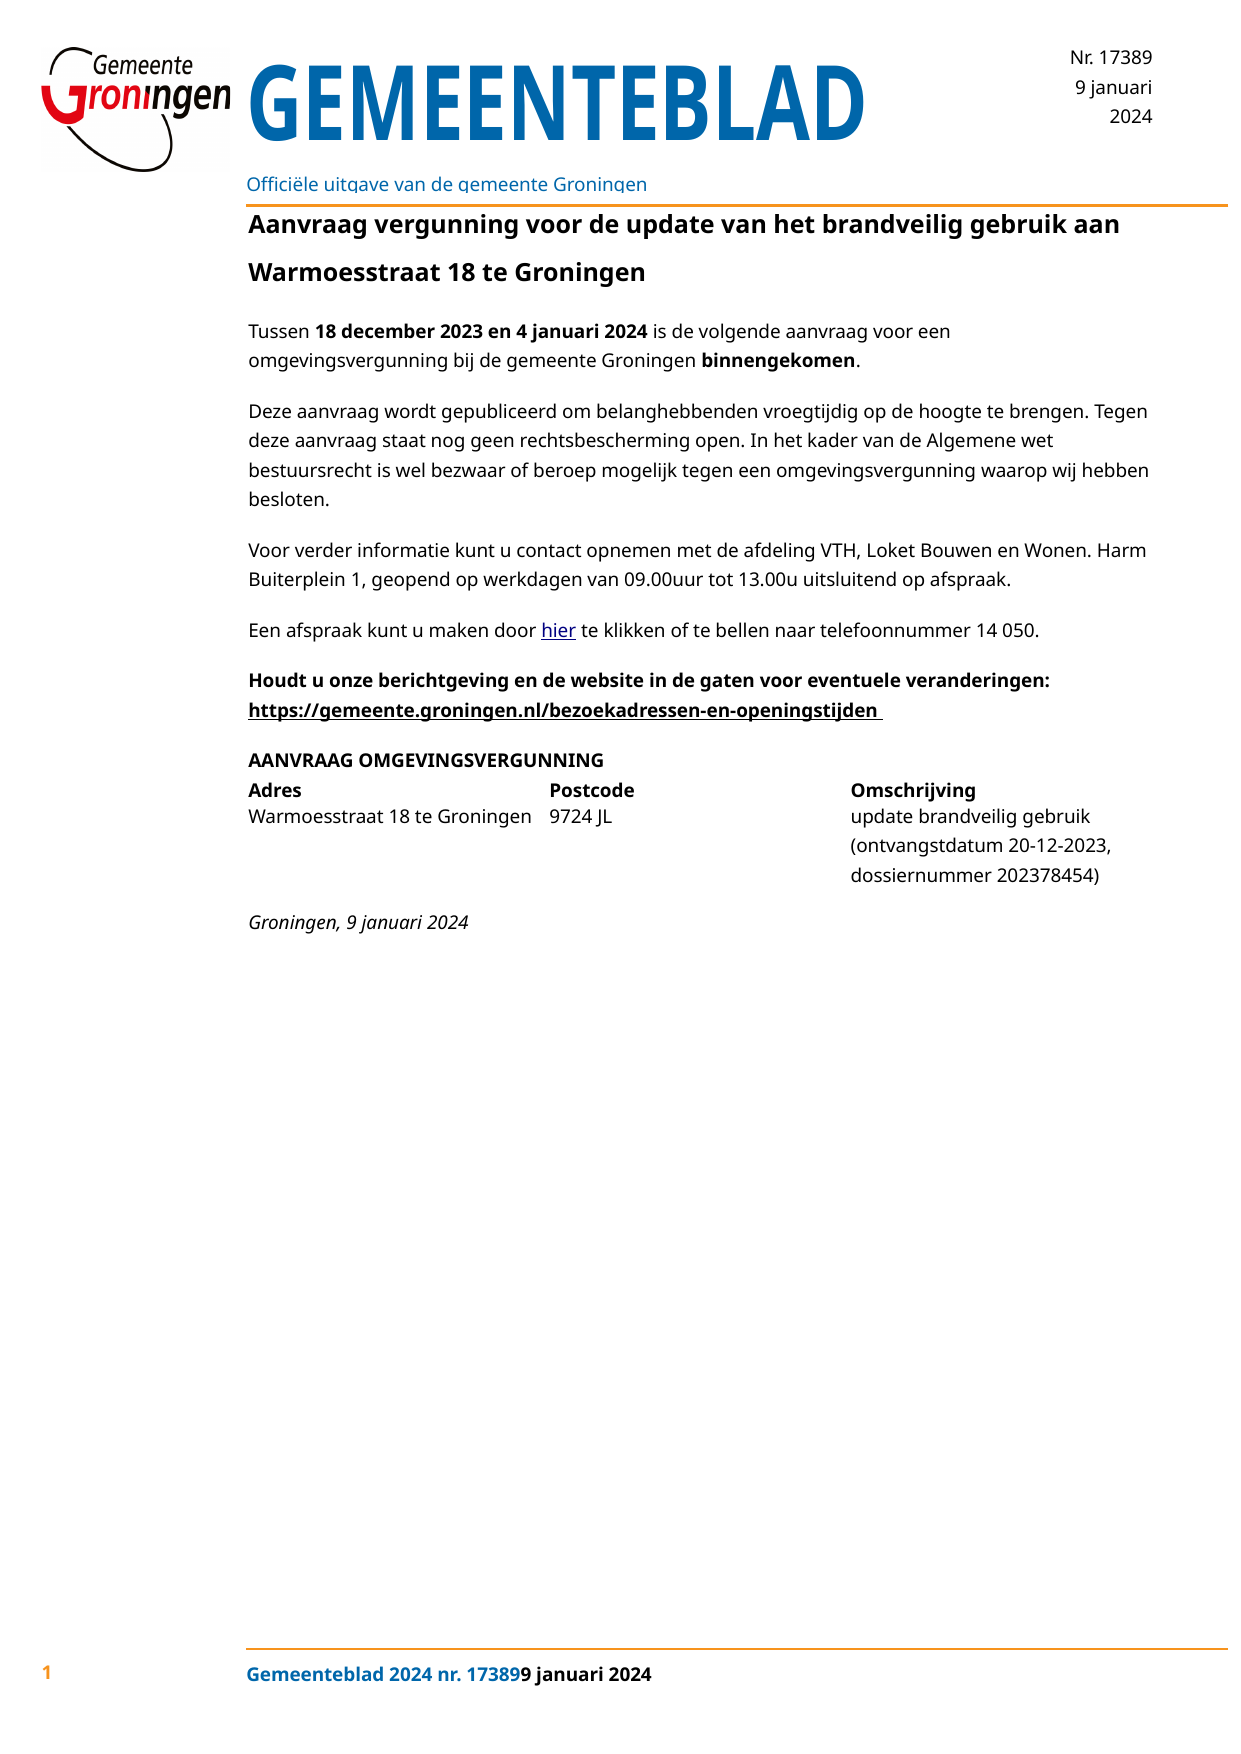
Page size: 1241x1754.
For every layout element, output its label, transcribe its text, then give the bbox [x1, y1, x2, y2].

text Deze aanvraag wordt gepubliceerd om belanghebbenden vroegtijdig op de hoogte te brengen. Tegen deze aanvraag staat nog geen rechtsbescherming open. In het kader van de Algemene wet bestuursrecht is wel bezwaar of beroep mogelijk tegen een omgevingsvergunning waarop wij hebben besloten. [248, 398, 1152, 512]
table_header Omschrijving [850, 777, 1152, 803]
text Houdt u onze berichtgeving en de website in de gaten voor eventuele veranderingen: https://gemeente.groningen.nl/bezoekadressen-en-openingstijden [248, 667, 1152, 723]
text Tussen 18 december 2023 en 4 januari 2024 is de volgende aanvraag voor een omgevingsvergunning bij de gemeente Groningen binnengekomen. [248, 318, 1152, 373]
table_cell 9724 JL [549, 803, 850, 888]
text Groningen, 9 januari 2024 [248, 909, 1152, 935]
text Voor verder informatie kunt u contact opnemen met de afdeling VTH, Loket Bouwen en Wonen. Harm Buiterplein 1, geopend op werkdagen van 09.00uur tot 13.00u uitsluitend op afspraak. [248, 537, 1152, 592]
table_header Postcode [549, 777, 850, 803]
table_cell update brandveilig gebruik (ontvangstdatum 20-12-2023, dossiernummer 202378454) [850, 803, 1152, 888]
text AANVRAAG OMGEVINGSVERGUNNING [248, 747, 1152, 773]
table_cell Warmoesstraat 18 te Groningen [248, 803, 549, 888]
text Een afspraak kunt u maken door hier te klikken of te bellen naar telefoonnummer 14 050. [248, 617, 1152, 643]
table_header Adres [248, 777, 549, 803]
picture [41, 47, 231, 172]
text Aanvraag vergunning voor de update van het brandveilig gebruik aan Warmoesstraat 18 te Groningen [248, 207, 1152, 288]
